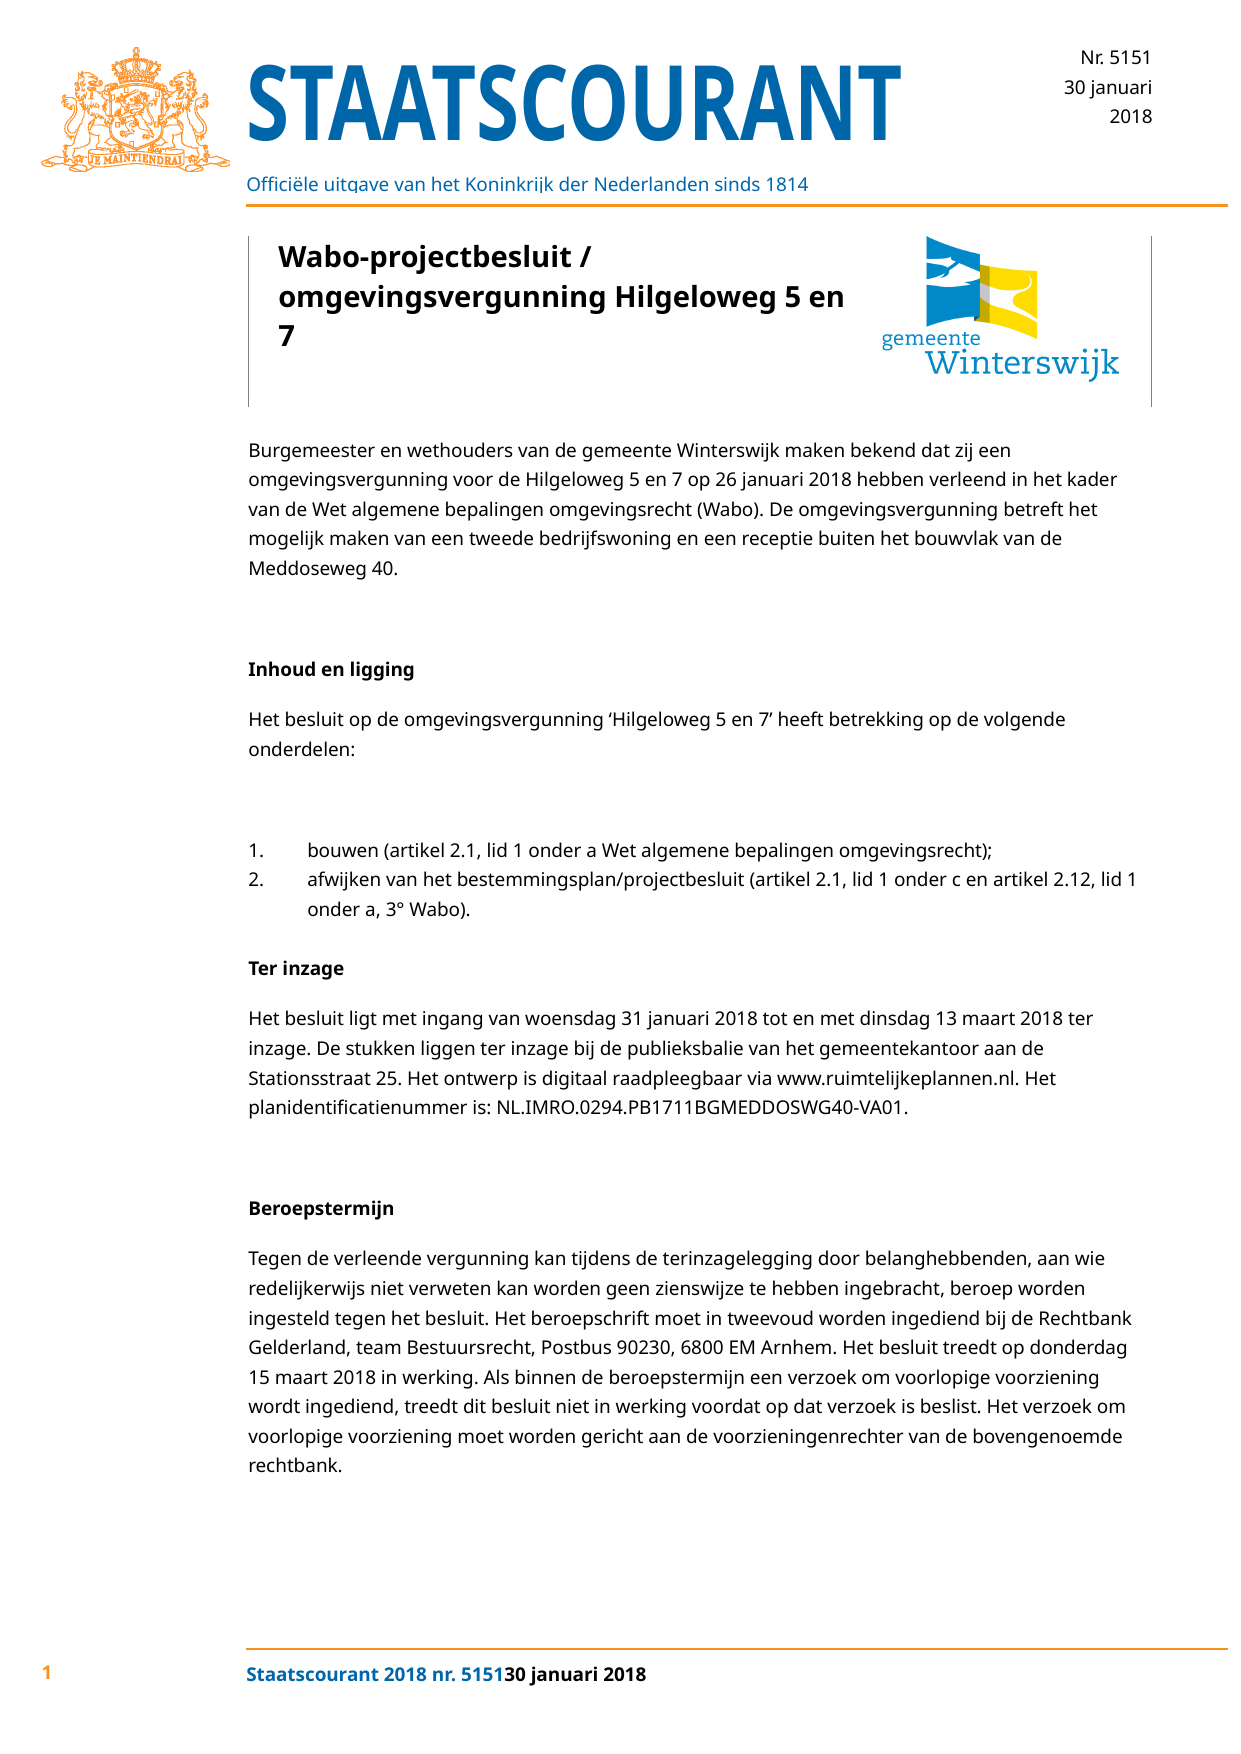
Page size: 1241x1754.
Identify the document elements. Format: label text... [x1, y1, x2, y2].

picture [41, 47, 231, 172]
text Burgemeester en wethouders van de gemeente Winterswijk maken bekend dat zij een omgevingsvergunning voor de Hilgeloweg 5 en 7 op 26 januari 2018 hebben verleend in het kader van de Wet algemene bepalingen omgevingsrecht (Wabo). De omgevingsvergunning betreft het mogelijk maken van een tweede bedrijfswoning en een receptie buiten het bouwvlak van de Meddoseweg 40. [248, 437, 1152, 581]
list afwijken van het bestemmingsplan/projectbesluit (artikel 2.1, lid 1 onder c en artikel 2.12, lid 1 onder a, 3° Wabo). [248, 866, 1152, 922]
picture [1111, 360, 1119, 371]
list bouwen (artikel 2.1, lid 1 onder a Wet algemene bepalingen omgevingsrecht); [248, 837, 1152, 862]
text Tegen de verleende vergunning kan tijdens de terinzagelegging door belanghebbenden, aan wie redelijkerwijs niet verweten kan worden geen zienswijze te hebben ingebracht, beroep worden ingesteld tegen het besluit. Het beroepschrift moet in tweevoud worden ingediend bij de Rechtbank Gelderland, team Bestuursrecht, Postbus 90230, 6800 EM Arnhem. Het besluit treedt op donderdag 15 maart 2018 in werking. Als binnen de beroepstermijn een verzoek om voorlopige voorziening wordt ingediend, treedt dit besluit niet in werking voordat op dat verzoek is beslist. Het verzoek om voorlopige voorziening moet worden gericht aan de voorzieningenrechter van de bovengenoemde rechtbank. [248, 1246, 1152, 1478]
table_header Wabo-projectbesluit / omgevingsvergunning Hilgeloweg 5 en 7 [249, 236, 850, 407]
text Het besluit op de omgevingsvergunning ‘Hilgeloweg 5 en 7’ heeft betrekking op de volgende onderdelen: [248, 706, 1152, 762]
text Beroepstermijn [248, 1195, 1152, 1221]
table_header [850, 236, 1151, 407]
picture [882, 236, 1119, 382]
text Inhoud en ligging [248, 656, 1152, 682]
text Het besluit ligt met ingang van woensdag 31 januari 2018 tot en met dinsdag 13 maart 2018 ter inzage. De stukken liggen ter inzage bij de publieksbalie van het gemeentekantoor aan de Stationsstraat 25. Het ontwerp is digitaal raadpleegbaar via www.ruimtelijkeplannen.nl. Het planidentificatienummer is: NL.IMRO.0294.PB1711BGMEDDOSWG40-VA01. [248, 1006, 1152, 1120]
text Ter inzage [248, 955, 1152, 981]
